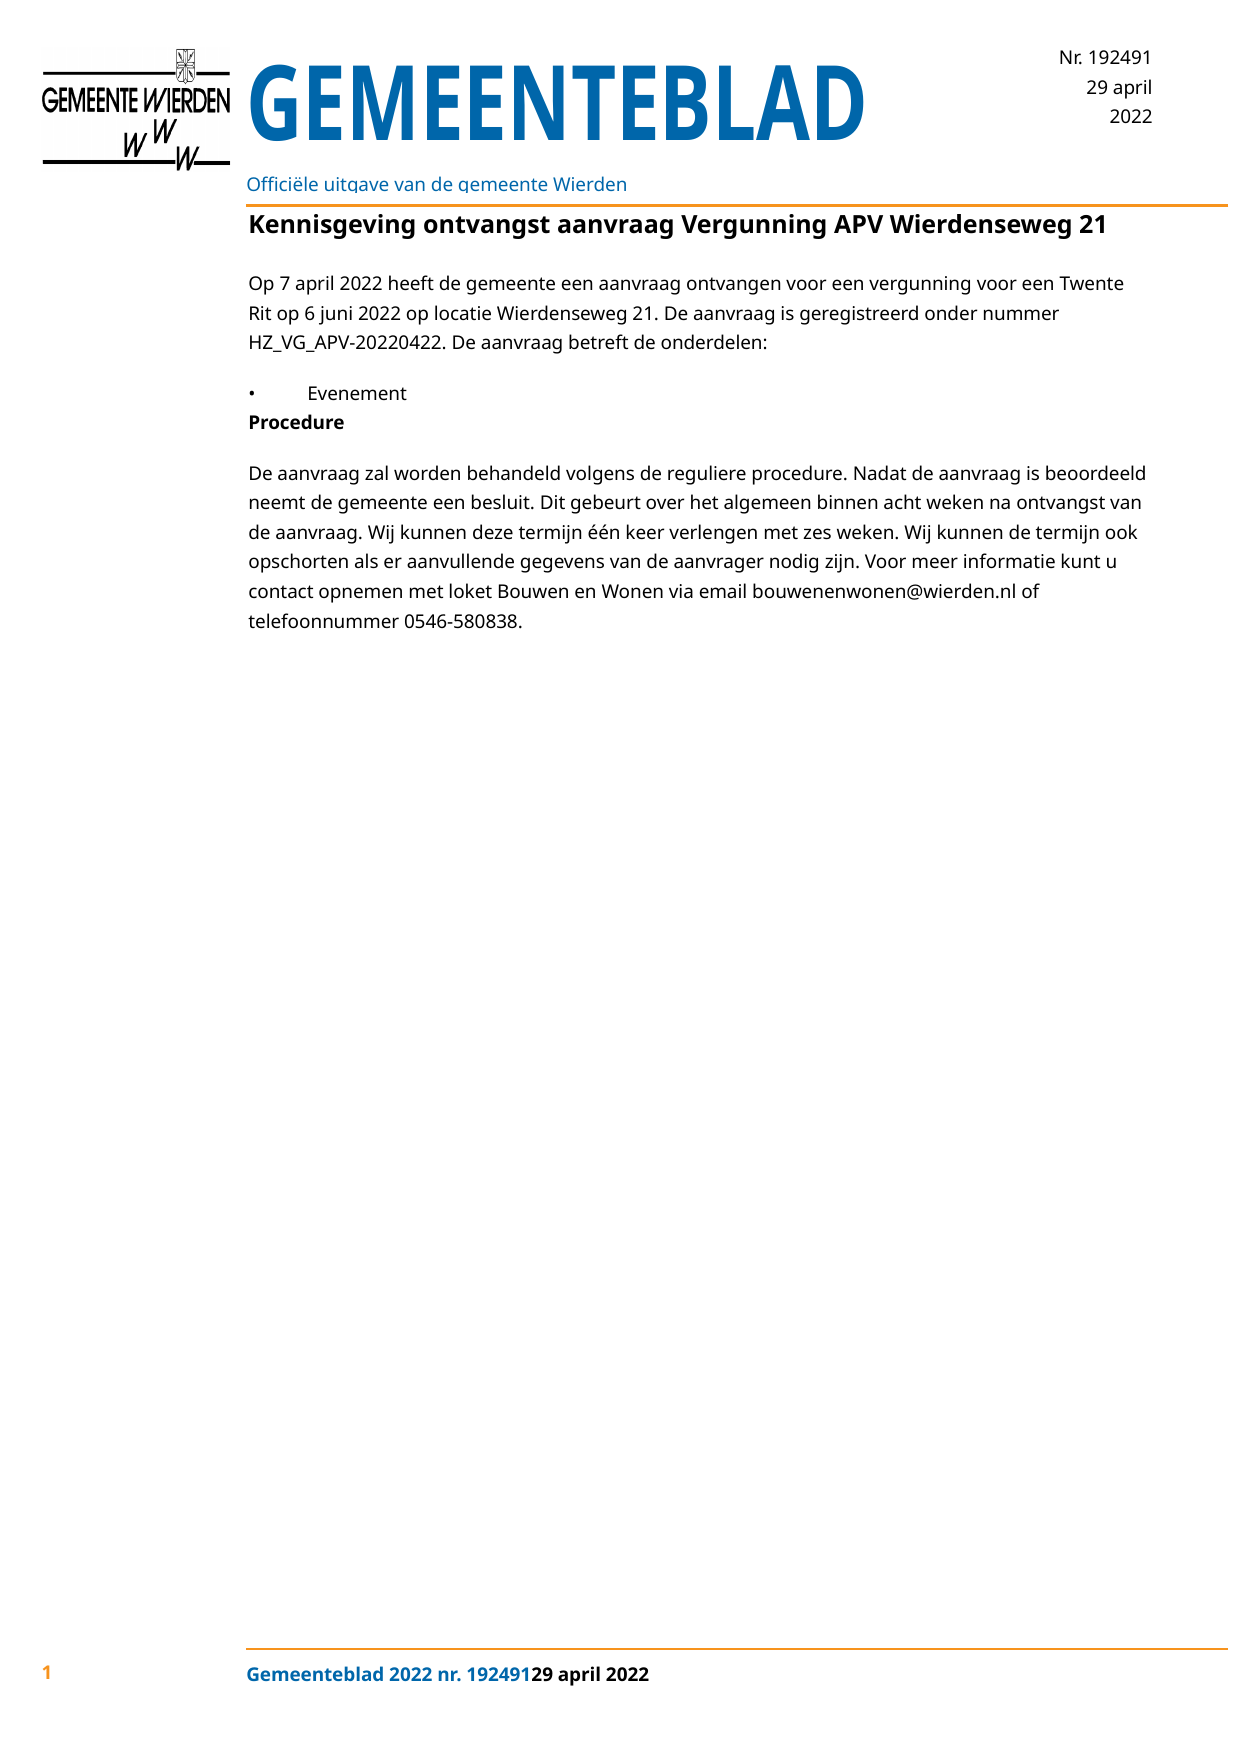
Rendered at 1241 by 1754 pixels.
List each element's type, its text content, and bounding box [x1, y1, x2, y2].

text Op 7 april 2022 heeft de gemeente een aanvraag ontvangen voor een vergunning voor een Twente Rit op 6 juni 2022 op locatie Wierdenseweg 21. De aanvraag is geregistreerd onder nummer HZ_VG_APV-20220422. De aanvraag betreft de onderdelen: [248, 270, 1152, 355]
list Evenement [248, 380, 1152, 406]
picture [41, 47, 231, 172]
text De aanvraag zal worden behandeld volgens de reguliere procedure. Nadat de aanvraag is beoordeeld neemt de gemeente een besluit. Dit gebeurt over het algemeen binnen acht weken na ontvangst van de aanvraag. Wij kunnen deze termijn één keer verlengen met zes weken. Wij kunnen de termijn ook opschorten als er aanvullende gegevens van de aanvrager nodig zijn. Voor meer informatie kunt u contact opnemen met loket Bouwen en Wonen via email bouwenenwonen@wierden.nl of telefoonnummer 0546-580838. [248, 460, 1152, 633]
text Procedure [248, 409, 1152, 435]
text Kennisgeving ontvangst aanvraag Vergunning APV Wierdenseweg 21 [248, 207, 1152, 241]
